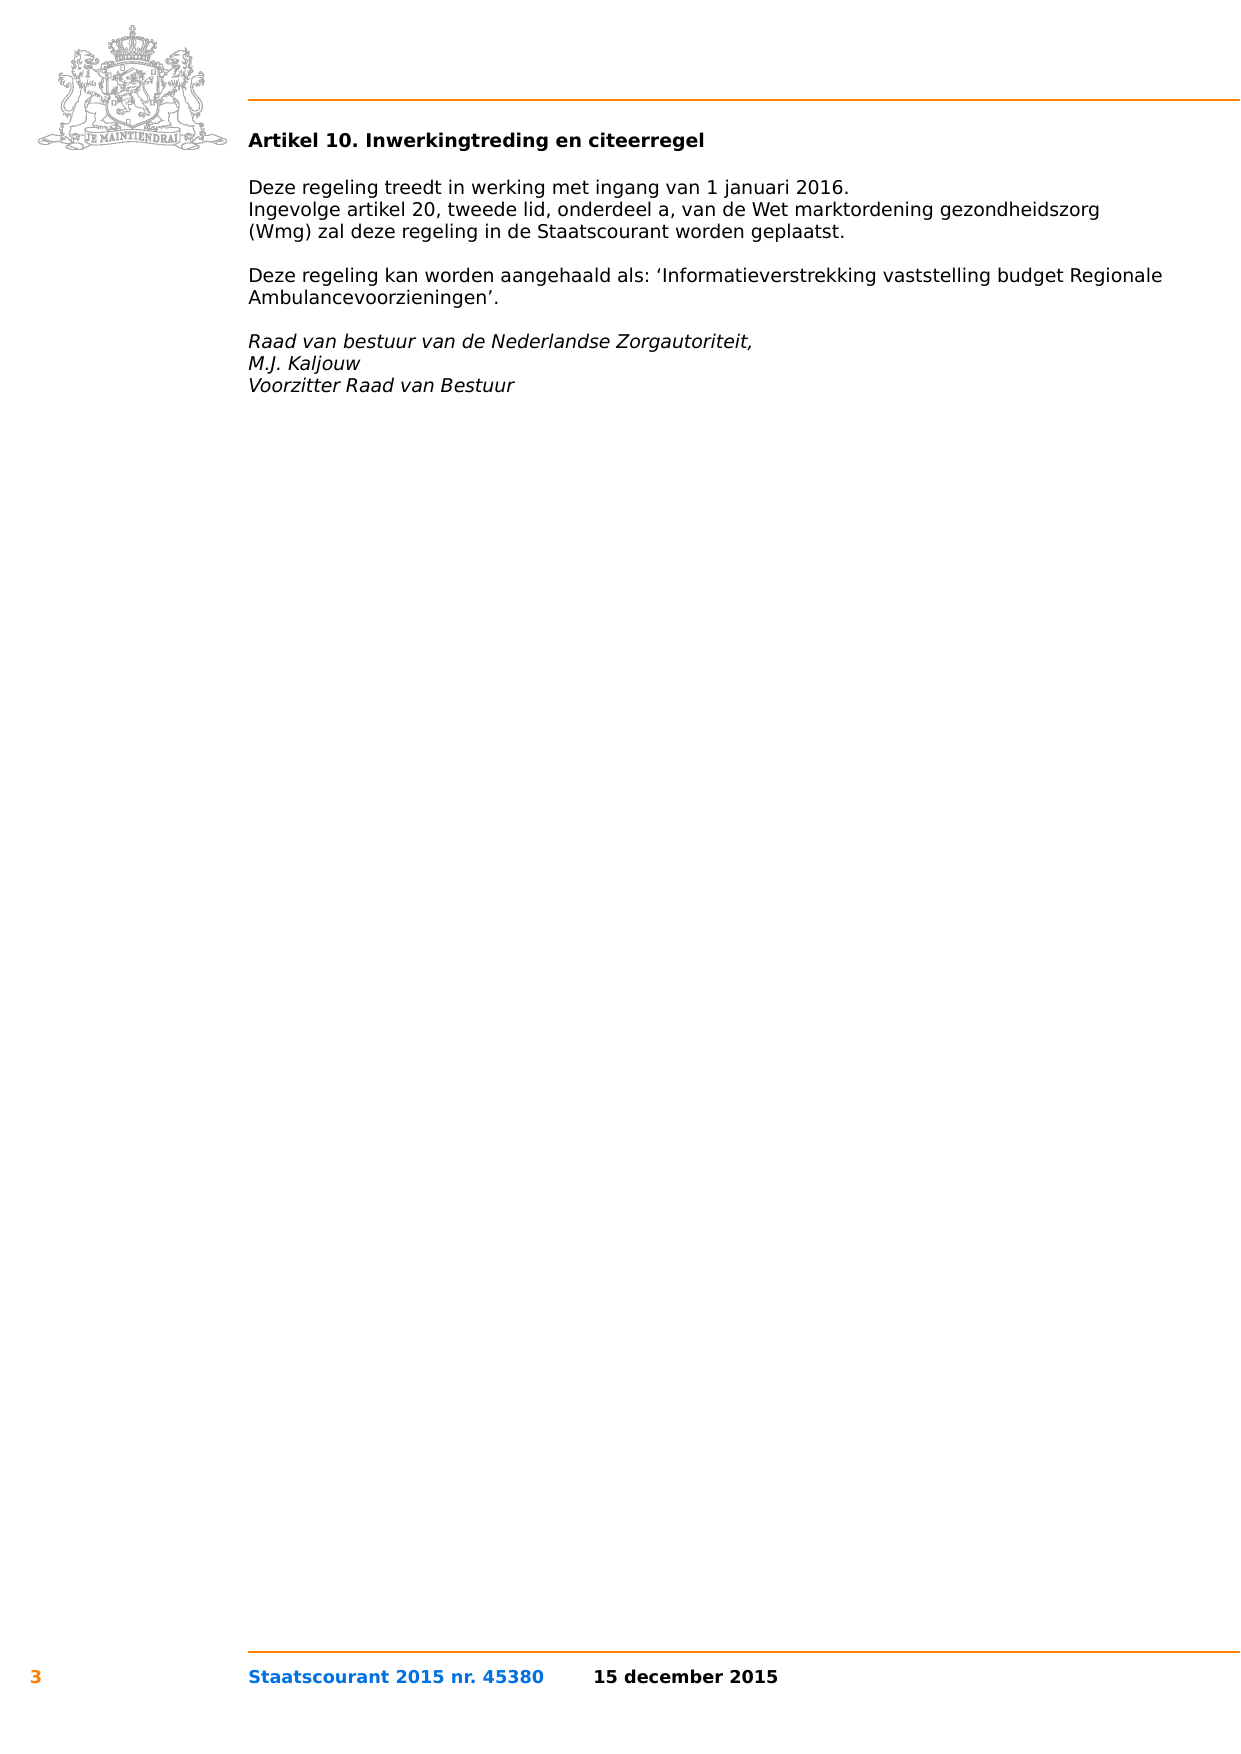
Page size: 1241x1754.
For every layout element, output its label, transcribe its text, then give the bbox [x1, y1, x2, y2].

text Raad van bestuur van de Nederlandse Zorgautoriteit, M.J. Kaljouw Voorzitter Raad van Bestuur [248, 331, 1163, 396]
text Deze regeling kan worden aangehaald als: ‘Informatieverstrekking vaststelling budget Regionale Ambulancevoorzieningen’. [248, 265, 1163, 309]
text Deze regeling treedt in werking met ingang van 1 januari 2016. [248, 177, 1163, 199]
text Ingevolge artikel 20, tweede lid, onderdeel a, van de Wet marktordening gezondheidszorg (Wmg) zal deze regeling in de Staatscourant worden geplaatst. [248, 199, 1163, 243]
picture [38, 25, 227, 150]
subtitle Artikel 10. Inwerkingtreding en citeerregel [248, 130, 1163, 152]
